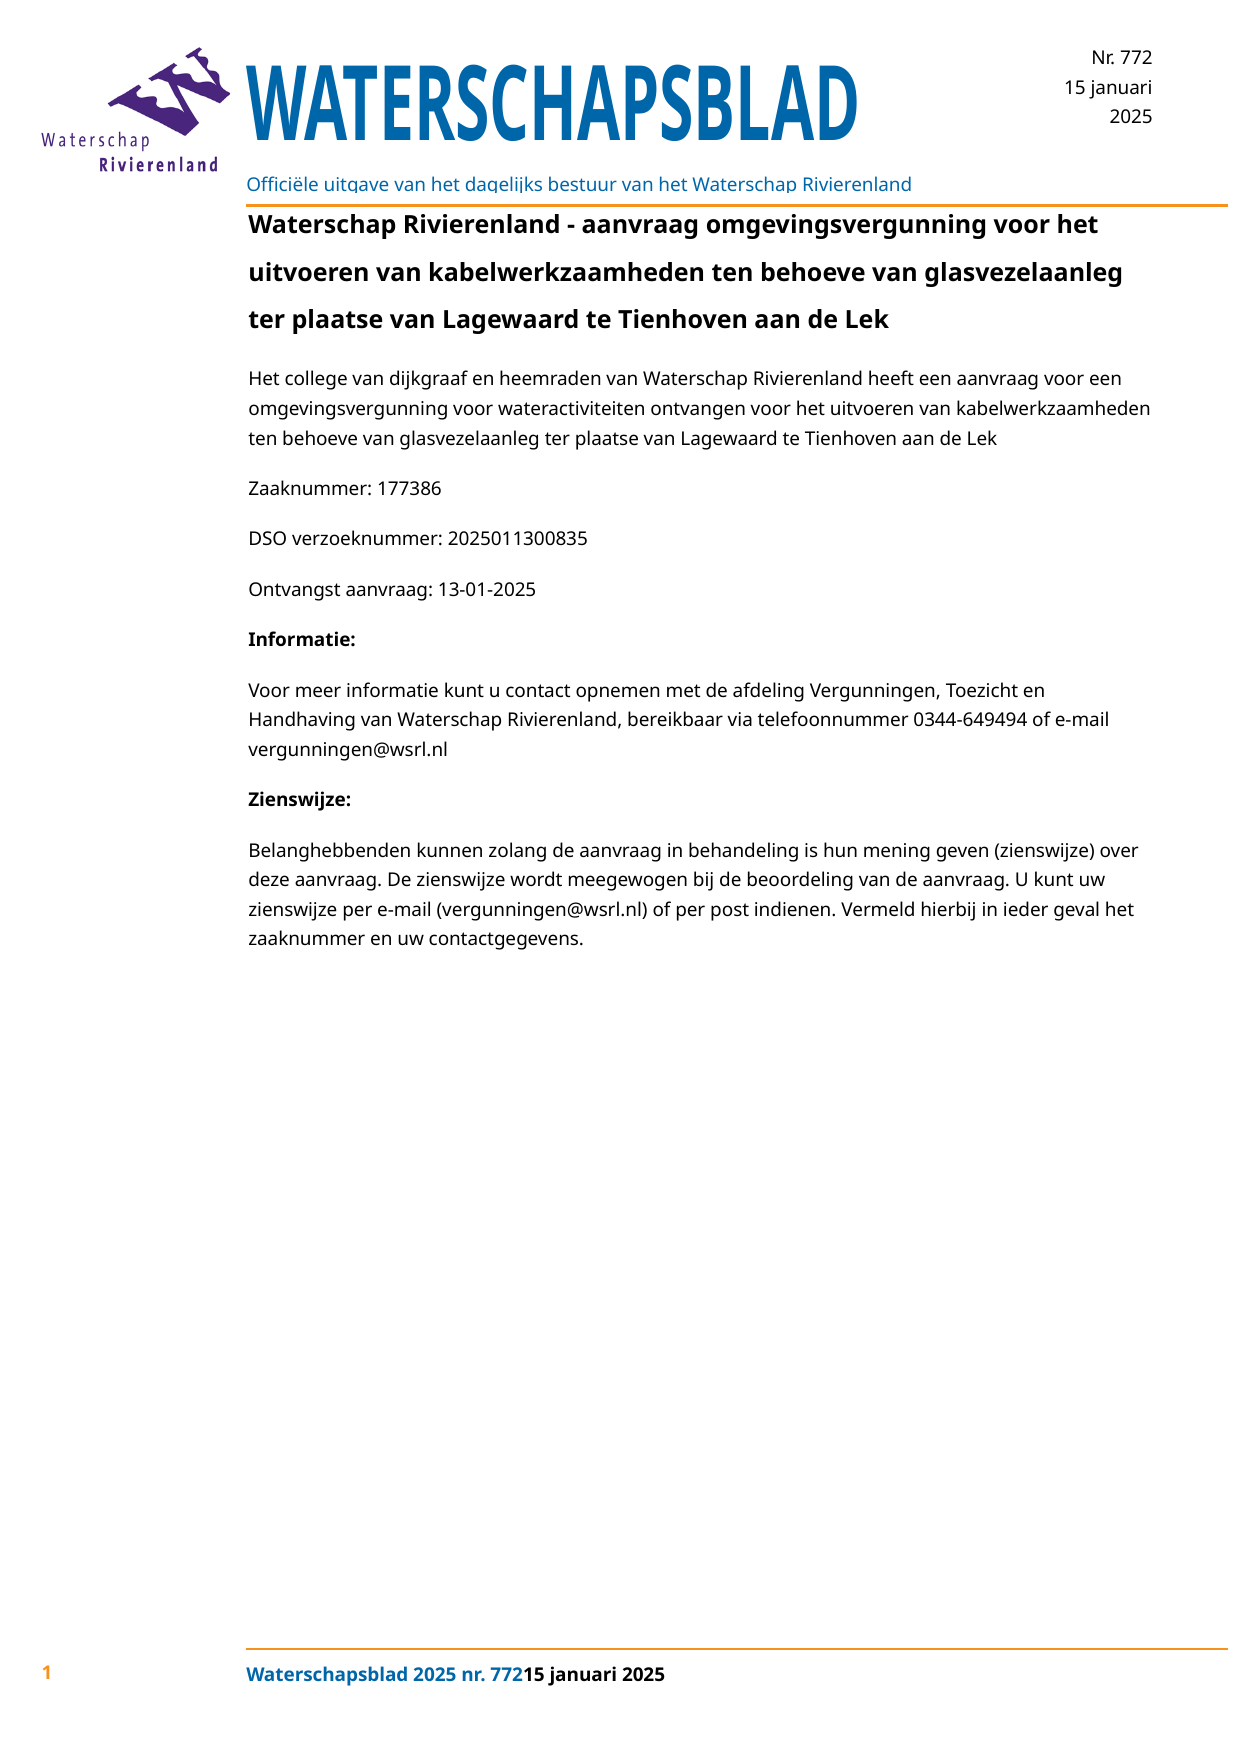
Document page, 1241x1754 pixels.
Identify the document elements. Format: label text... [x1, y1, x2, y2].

text Belanghebbenden kunnen zolang de aanvraag in behandeling is hun mening geven (zienswijze) over deze aanvraag. De zienswijze wordt meegewogen bij de beoordeling van de aanvraag. U kunt uw zienswijze per e-mail (vergunningen@wsrl.nl) of per post indienen. Vermeld hierbij in ieder geval het zaaknummer en uw contactgegevens. [248, 837, 1152, 951]
text Zaaknummer: 177386 [248, 475, 1152, 501]
text Waterschap Rivierenland - aanvraag omgevingsvergunning voor het uitvoeren van kabelwerkzaamheden ten behoeve van glasvezelaanleg ter plaatse van Lagewaard te Tienhoven aan de Lek [248, 207, 1152, 336]
text Voor meer informatie kunt u contact opnemen met de afdeling Vergunningen, Toezicht en Handhaving van Waterschap Rivierenland, bereikbaar via telefoonnummer 0344-649494 of e-mail vergunningen@wsrl.nl [248, 677, 1152, 762]
text Ontvangst aanvraag: 13-01-2025 [248, 576, 1152, 602]
picture [41, 47, 231, 172]
text Zienswijze: [248, 786, 1152, 812]
text Het college van dijkgraaf en heemraden van Waterschap Rivierenland heeft een aanvraag voor een omgevingsvergunning voor wateractiviteiten ontvangen voor het uitvoeren van kabelwerkzaamheden ten behoeve van glasvezelaanleg ter plaatse van Lagewaard te Tienhoven aan de Lek [248, 366, 1152, 450]
text Informatie: [248, 626, 1152, 652]
text DSO verzoeknummer: 2025011300835 [248, 526, 1152, 551]
